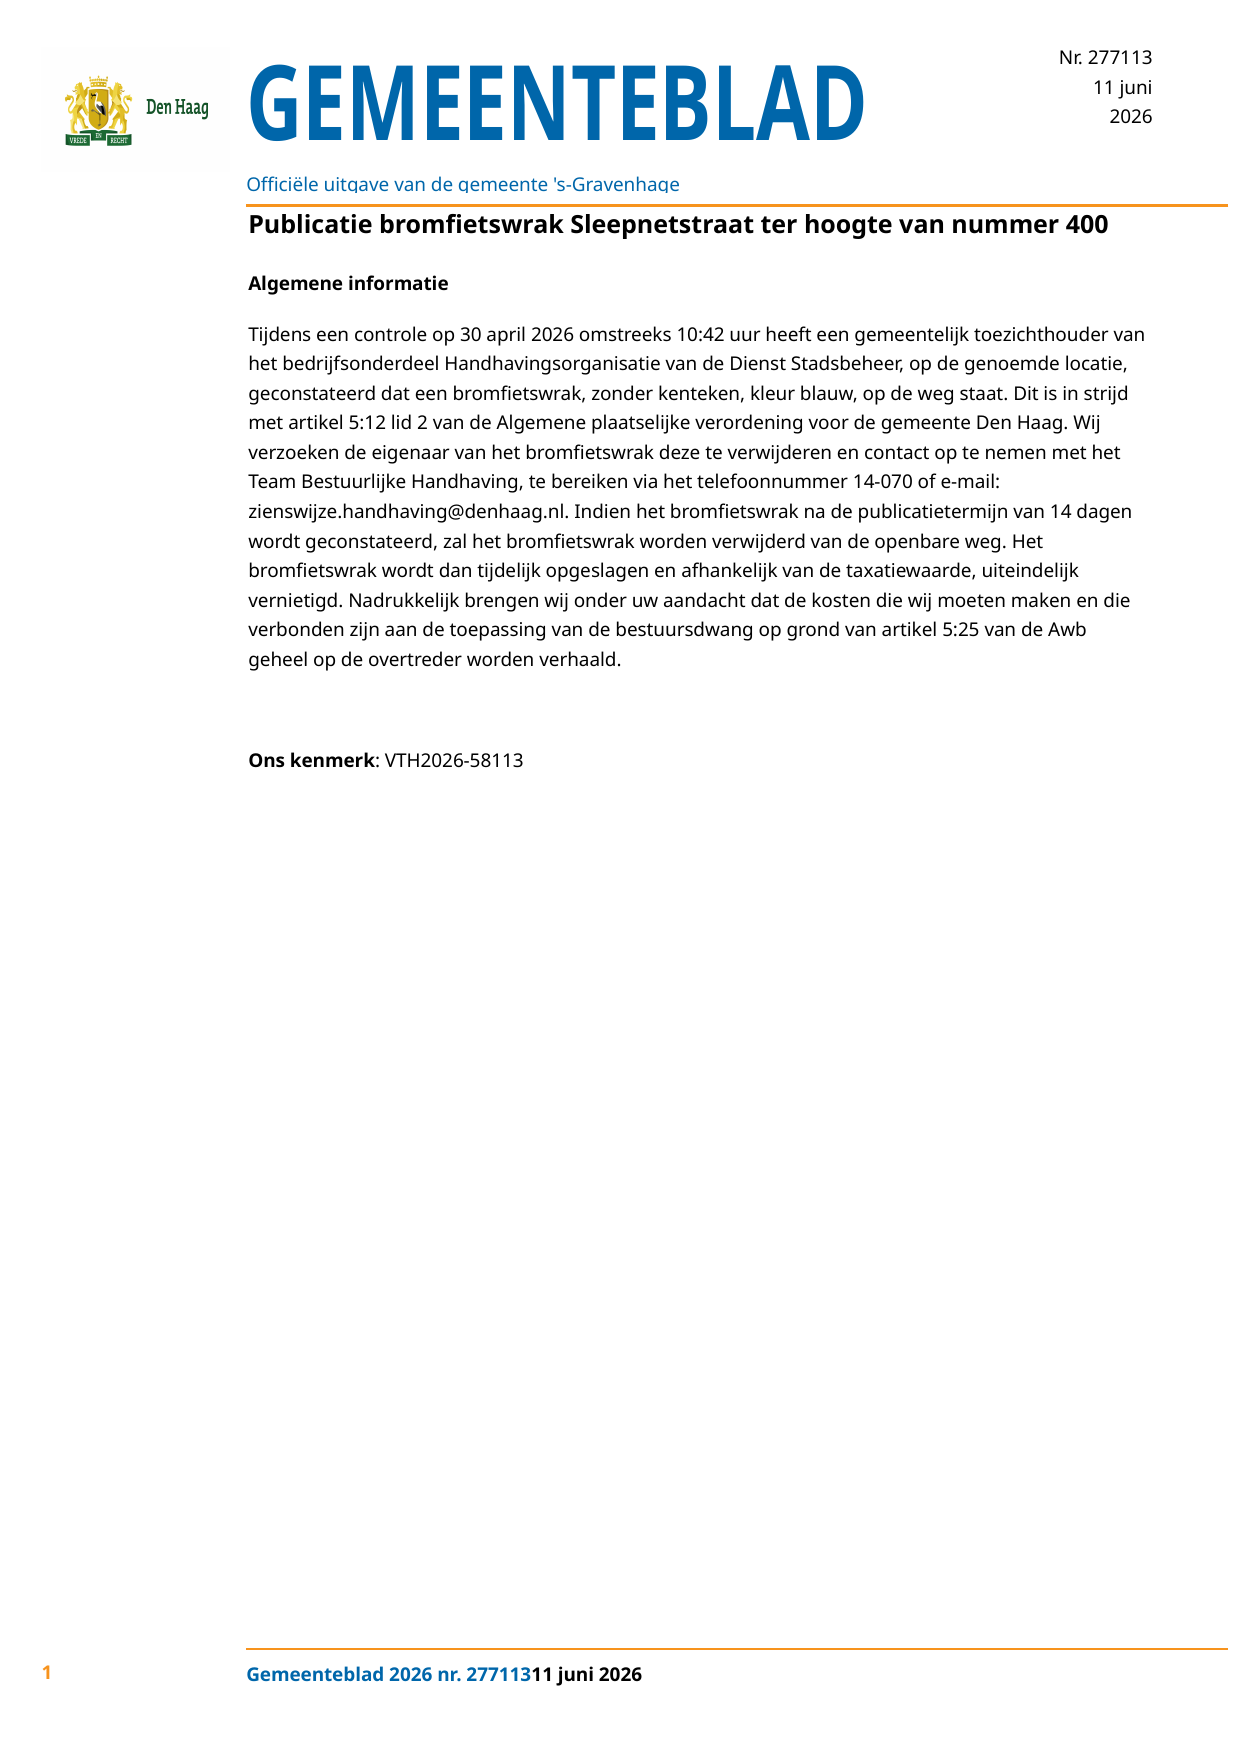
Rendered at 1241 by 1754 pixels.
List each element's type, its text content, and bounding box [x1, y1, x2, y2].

text Algemene informatie [248, 270, 1152, 296]
text Publicatie bromfietswrak Sleepnetstraat ter hoogte van nummer 400 [248, 207, 1152, 241]
picture [41, 47, 231, 172]
text Ons kenmerk: VTH2026-58113 [248, 747, 1152, 773]
text Tijdens een controle op 30 april 2026 omstreeks 10:42 uur heeft een gemeentelijk toezichthouder van het bedrijfsonderdeel Handhavingsorganisatie van de Dienst Stadsbeheer, op de genoemde locatie, geconstateerd dat een bromfietswrak, zonder kenteken, kleur blauw, op de weg staat. Dit is in strijd met artikel 5:12 lid 2 van de Algemene plaatselijke verordening voor de gemeente Den Haag. Wij verzoeken de eigenaar van het bromfietswrak deze te verwijderen en contact op te nemen met het Team Bestuurlijke Handhaving, te bereiken via het telefoonnummer 14-070 of e-mail: zienswijze.handhaving@denhaag.nl. Indien het bromfietswrak na de publicatietermijn van 14 dagen wordt geconstateerd, zal het bromfietswrak worden verwijderd van de openbare weg. Het bromfietswrak wordt dan tijdelijk opgeslagen en afhankelijk van de taxatiewaarde, uiteindelijk vernietigd. Nadrukkelijk brengen wij onder uw aandacht dat de kosten die wij moeten maken en die verbonden zijn aan de toepassing van de bestuursdwang op grond van artikel 5:25 van de Awb geheel op de overtreder worden verhaald. [248, 321, 1152, 672]
